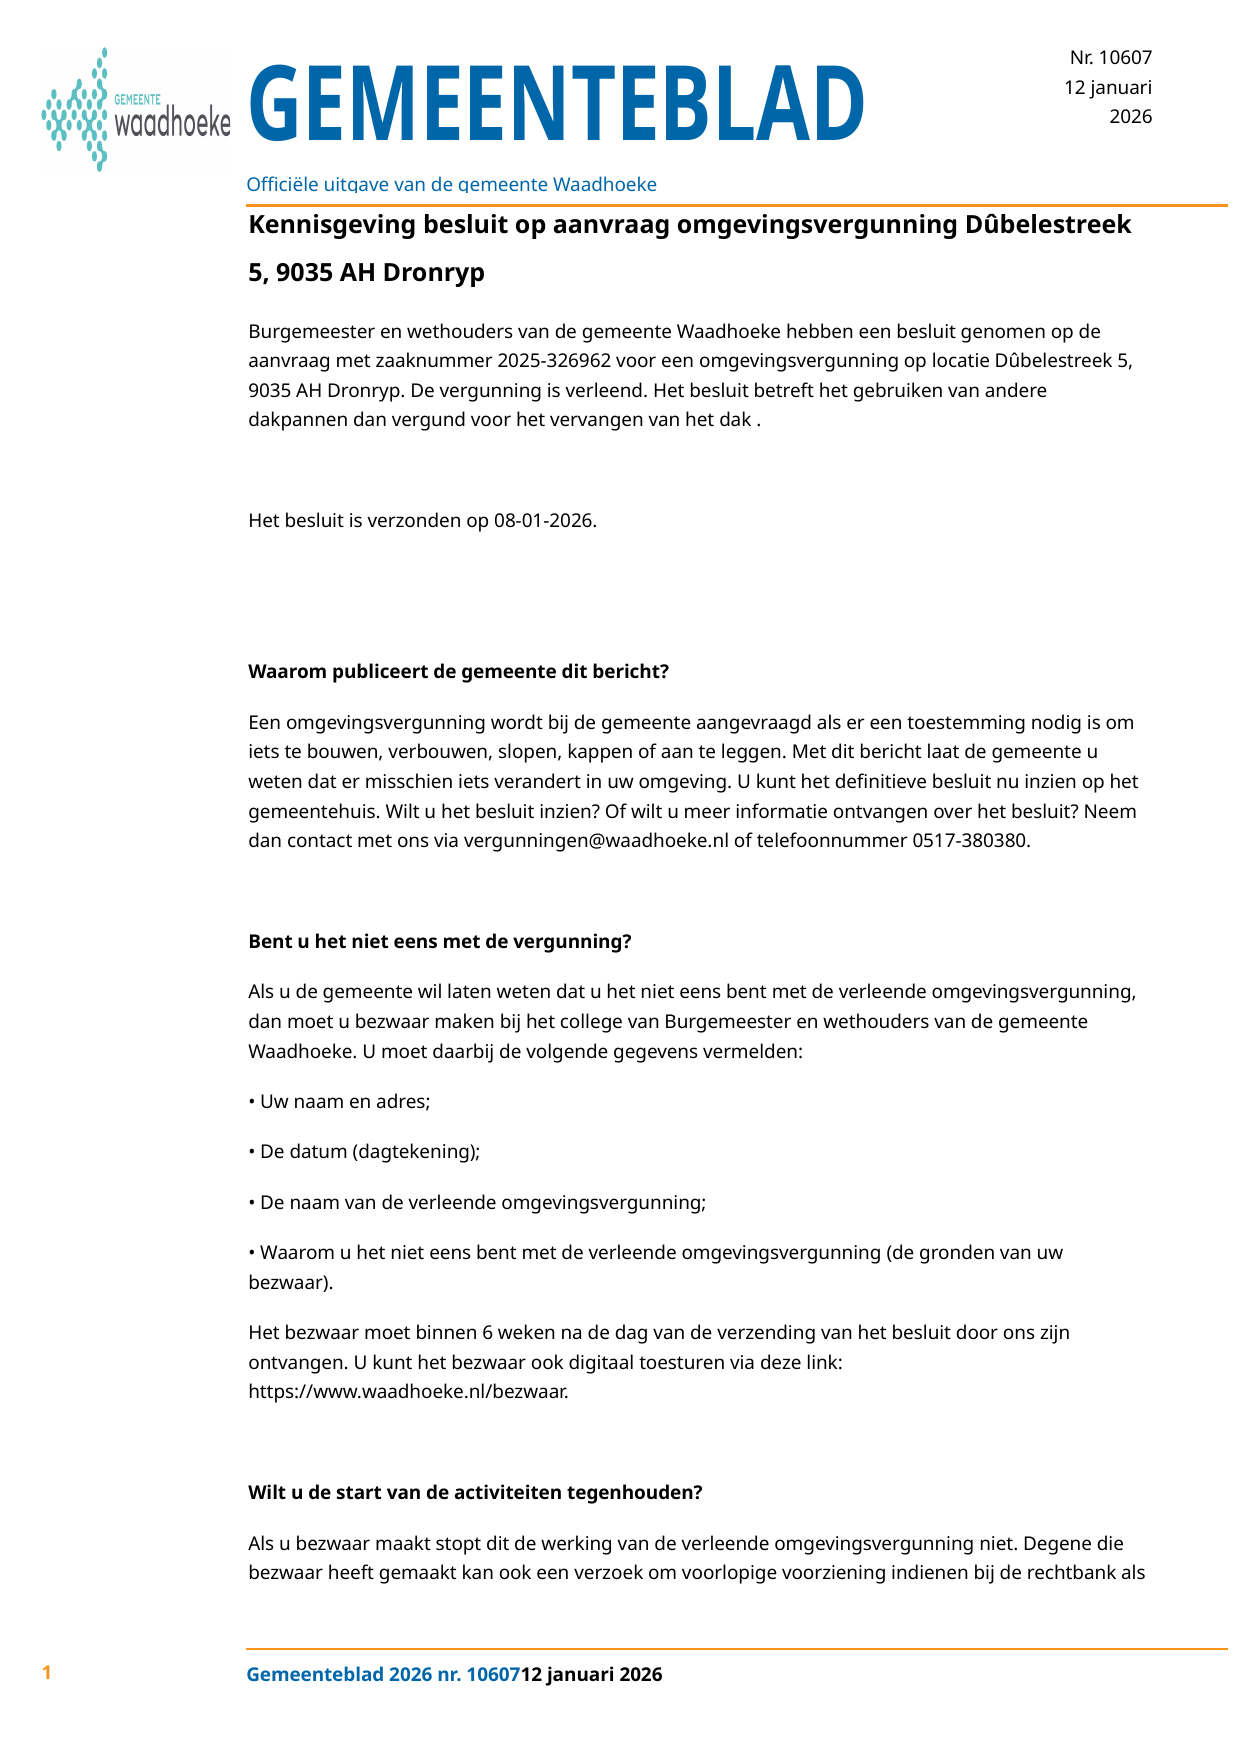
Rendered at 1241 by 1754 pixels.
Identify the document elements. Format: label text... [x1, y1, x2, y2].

text Als u bezwaar maakt stopt dit de werking van de verleende omgevingsvergunning niet. Degene die bezwaar heeft gemaakt kan ook een verzoek om voorlopige voorziening indienen bij de rechtbank als [248, 1530, 1152, 1585]
text • Waarom u het niet eens bent met de verleende omgevingsvergunning (de gronden van uw bezwaar). [248, 1239, 1152, 1295]
text Het bezwaar moet binnen 6 weken na de dag van de verzending van het besluit door ons zijn ontvangen. U kunt het bezwaar ook digitaal toesturen via deze link: https://www.waadhoeke.nl/bezwaar. [248, 1319, 1152, 1404]
text Het besluit is verzonden op 08-01-2026. [248, 507, 1152, 533]
text Waarom publiceert de gemeente dit bericht? [248, 659, 1152, 684]
picture [41, 47, 231, 172]
text • Uw naam en adres; [248, 1088, 1152, 1114]
text Bent u het niet eens met de vergunning? [248, 928, 1152, 954]
text Als u de gemeente wil laten weten dat u het niet eens bent met de verleende omgevingsvergunning, dan moet u bezwaar maken bij het college van Burgemeester en wethouders van de gemeente Waadhoeke. U moet daarbij de volgende gegevens vermelden: [248, 979, 1152, 1064]
text Wilt u de start van de activiteiten tegenhouden? [248, 1479, 1152, 1505]
text • De naam van de verleende omgevingsvergunning; [248, 1189, 1152, 1215]
text Kennisgeving besluit op aanvraag omgevingsvergunning Dûbelestreek 5, 9035 AH Dronryp [248, 207, 1152, 288]
text • De datum (dagtekening); [248, 1139, 1152, 1164]
text Burgemeester en wethouders van de gemeente Waadhoeke hebben een besluit genomen op de aanvraag met zaaknummer 2025-326962 voor een omgevingsvergunning op locatie Dûbelestreek 5, 9035 AH Dronryp. De vergunning is verleend. Het besluit betreft het gebruiken van andere dakpannen dan vergund voor het vervangen van het dak . [248, 318, 1152, 432]
text Een omgevingsvergunning wordt bij de gemeente aangevraagd als er een toestemming nodig is om iets te bouwen, verbouwen, slopen, kappen of aan te leggen. Met dit bericht laat de gemeente u weten dat er misschien iets verandert in uw omgeving. U kunt het definitieve besluit nu inzien op het gemeentehuis. Wilt u het besluit inzien? Of wilt u meer informatie ontvangen over het besluit? Neem dan contact met ons via vergunningen@waadhoeke.nl of telefoonnummer 0517-380380. [248, 709, 1152, 853]
